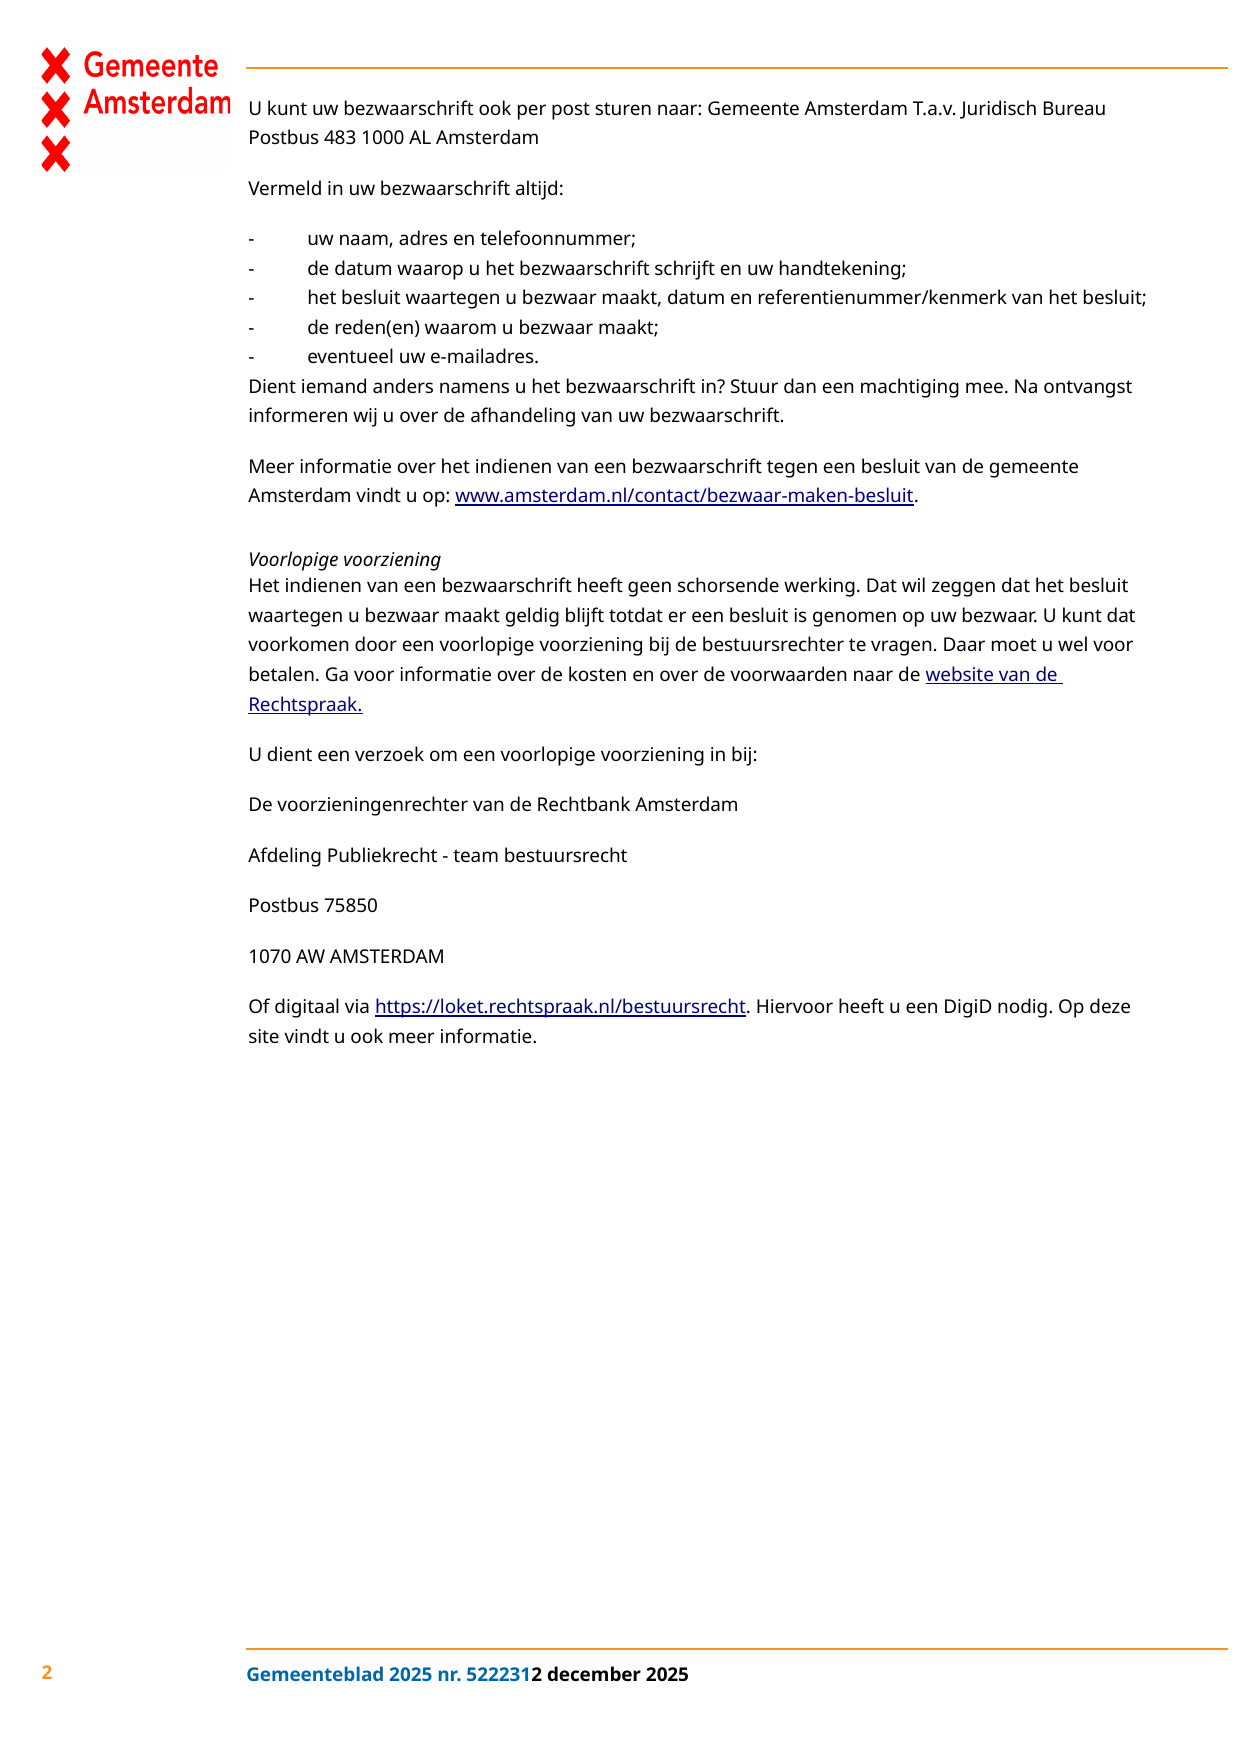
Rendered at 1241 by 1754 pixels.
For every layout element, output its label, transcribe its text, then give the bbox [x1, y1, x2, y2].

text Meer informatie over het indienen van een bezwaarschrift tegen een besluit van de gemeente Amsterdam vindt u op: www.amsterdam.nl/contact/bezwaar-maken-besluit. [248, 453, 1152, 508]
text Vermeld in uw bezwaarschrift altijd: [248, 175, 1152, 201]
text De voorzieningenrechter van de Rechtbank Amsterdam [248, 792, 1152, 817]
text Dient iemand anders namens u het bezwaarschrift in? Stuur dan een machtiging mee. Na ontvangst informeren wij u over de afhandeling van uw bezwaarschrift. [248, 373, 1152, 428]
text U kunt uw bezwaarschrift ook per post sturen naar: Gemeente Amsterdam T.a.v. Juridisch Bureau Postbus 483 1000 AL Amsterdam [248, 95, 1152, 150]
text Het indienen van een bezwaarschrift heeft geen schorsende werking. Dat wil zeggen dat het besluit waartegen u bezwaar maakt geldig blijft totdat er een besluit is genomen op uw bezwaar. U kunt dat voorkomen door een voorlopige voorziening bij de bestuursrechter te vragen. Daar moet u wel voor betalen. Ga voor informatie over de kosten en over de voorwaarden naar de website van de Rechtspraak. [248, 572, 1152, 716]
list eventueel uw e-mailadres. [248, 343, 1152, 369]
text U dient een verzoek om een voorlopige voorziening in bij: [248, 741, 1152, 767]
text Voorlopige voorziening [248, 547, 1152, 572]
text Of digitaal via https://loket.rechtspraak.nl/bestuursrecht. Hiervoor heeft u een DigiD nodig. Op deze site vindt u ook meer informatie. [248, 993, 1152, 1048]
text Postbus 75850 [248, 892, 1152, 918]
list de reden(en) waarom u bezwaar maakt; [248, 314, 1152, 340]
picture [41, 47, 231, 172]
list uw naam, adres en telefoonnummer; [248, 225, 1152, 251]
text Afdeling Publiekrecht - team bestuursrecht [248, 842, 1152, 868]
text 1070 AW AMSTERDAM [248, 943, 1152, 968]
list de datum waarop u het bezwaarschrift schrijft en uw handtekening; [248, 255, 1152, 281]
list het besluit waartegen u bezwaar maakt, datum en referentienummer/kenmerk van het besluit; [248, 284, 1152, 310]
